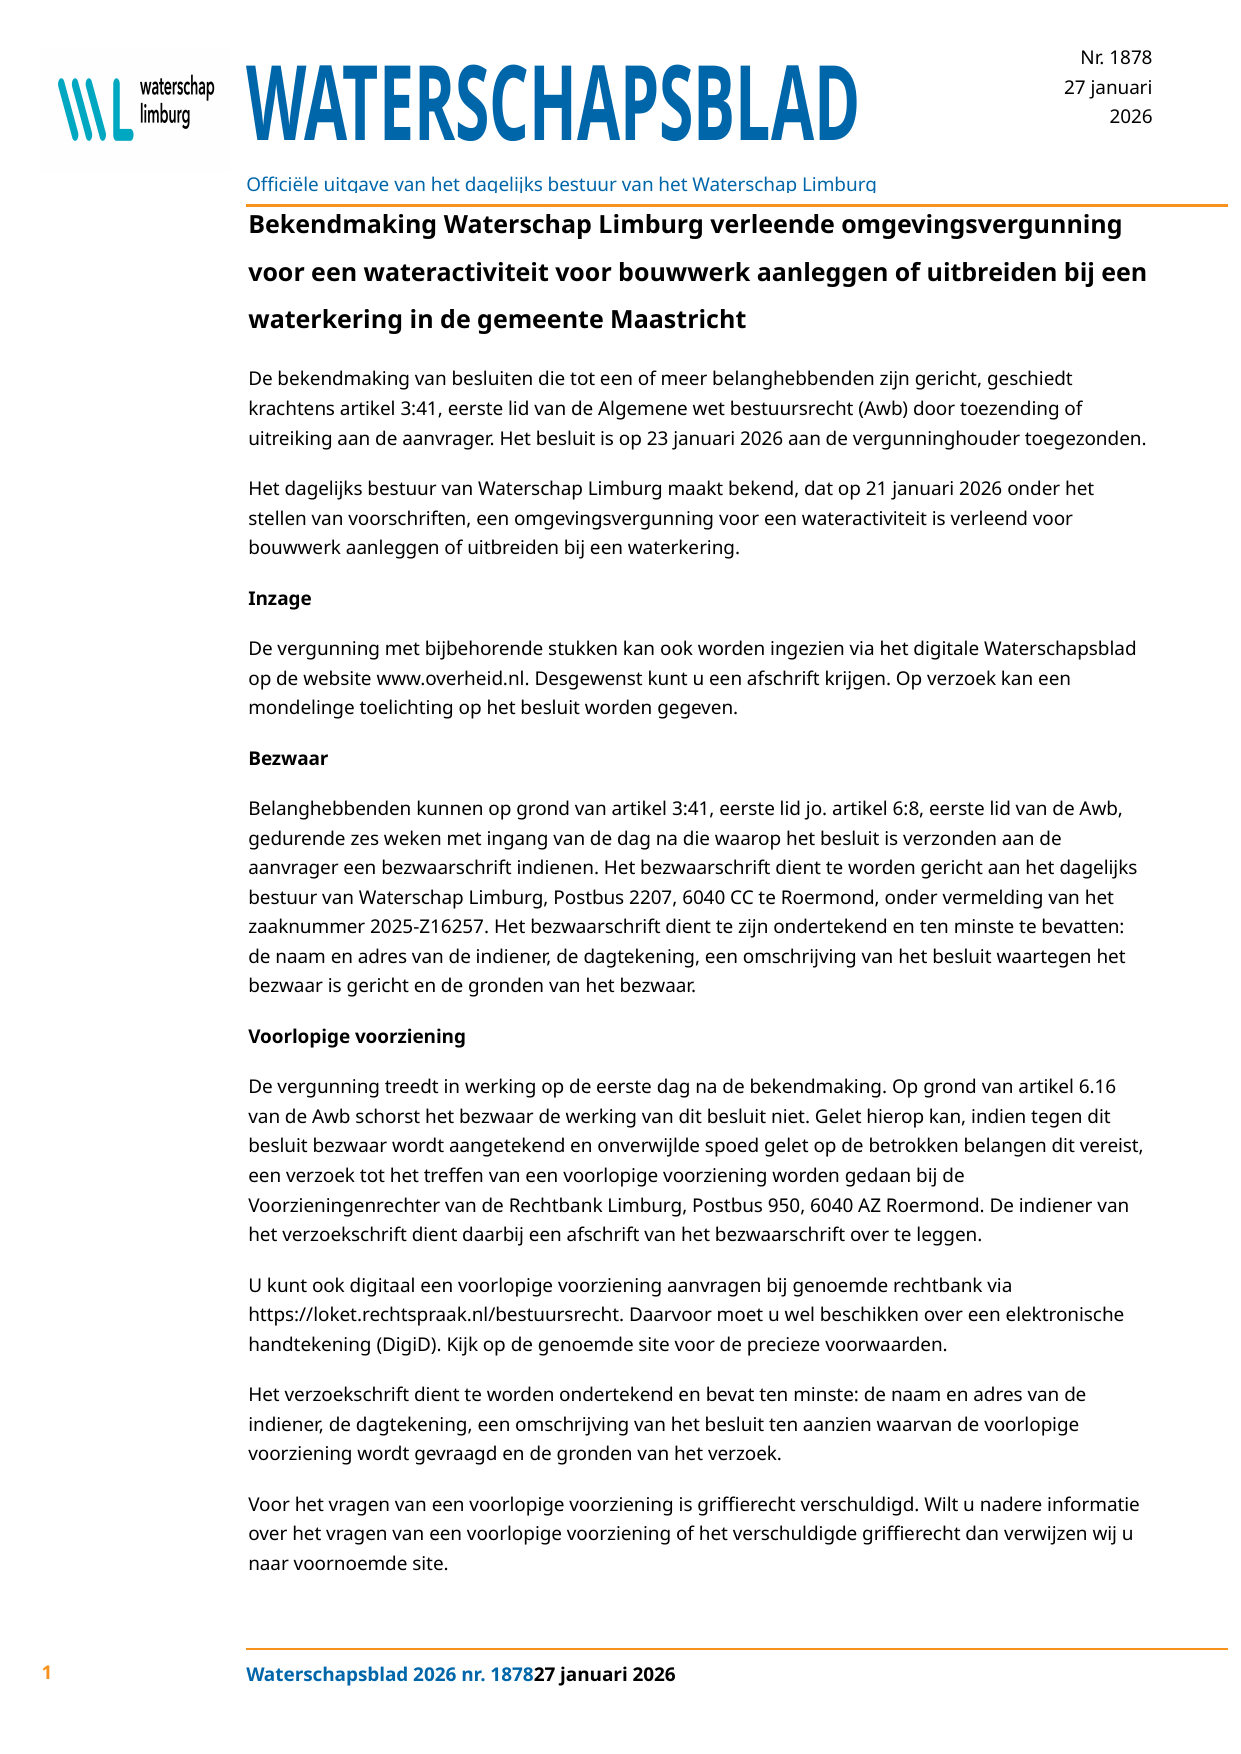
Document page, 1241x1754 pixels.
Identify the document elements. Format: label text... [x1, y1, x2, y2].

text Het dagelijks bestuur van Waterschap Limburg maakt bekend, dat op 21 januari 2026 onder het stellen van voorschriften, een omgevingsvergunning voor een wateractiviteit is verleend voor bouwwerk aanleggen of uitbreiden bij een waterkering. [248, 475, 1152, 560]
text Bekendmaking Waterschap Limburg verleende omgevingsvergunning voor een wateractiviteit voor bouwwerk aanleggen of uitbreiden bij een waterkering in de gemeente Maastricht [248, 207, 1152, 336]
text De vergunning met bijbehorende stukken kan ook worden ingezien via het digitale Waterschapsblad op de website www.overheid.nl. Desgewenst kunt u een afschrift krijgen. Op verzoek kan een mondelinge toelichting op het besluit worden gegeven. [248, 635, 1152, 720]
text De bekendmaking van besluiten die tot een of meer belanghebbenden zijn gericht, geschiedt krachtens artikel 3:41, eerste lid van de Algemene wet bestuursrecht (Awb) door toezending of uitreiking aan de aanvrager. Het besluit is op 23 januari 2026 aan de vergunninghouder toegezonden. [248, 366, 1152, 450]
text Inzage [248, 585, 1152, 610]
picture [41, 47, 231, 172]
text Belanghebbenden kunnen op grond van artikel 3:41, eerste lid jo. artikel 6:8, eerste lid van de Awb, gedurende zes weken met ingang van de dag na die waarop het besluit is verzonden aan de aanvrager een bezwaarschrift indienen. Het bezwaarschrift dient te worden gericht aan het dagelijks bestuur van Waterschap Limburg, Postbus 2207, 6040 CC te Roermond, onder vermelding van het zaaknummer 2025-Z16257. Het bezwaarschrift dient te zijn ondertekend en ten minste te bevatten: de naam en adres van de indiener, de dagtekening, een omschrijving van het besluit waartegen het bezwaar is gericht en de gronden van het bezwaar. [248, 795, 1152, 998]
text Het verzoekschrift dient te worden ondertekend en bevat ten minste: de naam en adres van de indiener, de dagtekening, een omschrijving van het besluit ten aanzien waarvan de voorlopige voorziening wordt gevraagd en de gronden van het verzoek. [248, 1381, 1152, 1466]
text De vergunning treedt in werking op de eerste dag na de bekendmaking. Op grond van artikel 6.16 van de Awb schorst het bezwaar de werking van dit besluit niet. Gelet hierop kan, indien tegen dit besluit bezwaar wordt aangetekend en onverwijlde spoed gelet op de betrokken belangen dit vereist, een verzoek tot het treffen van een voorlopige voorziening worden gedaan bij de Voorzieningenrechter van de Rechtbank Limburg, Postbus 950, 6040 AZ Roermond. De indiener van het verzoekschrift dient daarbij een afschrift van het bezwaarschrift over te leggen. [248, 1073, 1152, 1247]
text Bezwaar [248, 745, 1152, 770]
text Voor het vragen van een voorlopige voorziening is griffierecht verschuldigd. Wilt u nadere informatie over het vragen van een voorlopige voorziening of het verschuldigde griffierecht dan verwijzen wij u naar voornoemde site. [248, 1491, 1152, 1576]
text U kunt ook digitaal een voorlopige voorziening aanvragen bij genoemde rechtbank via https://loket.rechtspraak.nl/bestuursrecht. Daarvoor moet u wel beschikken over een elektronische handtekening (DigiD). Kijk op de genoemde site voor de precieze voorwaarden. [248, 1272, 1152, 1357]
text Voorlopige voorziening [248, 1023, 1152, 1049]
